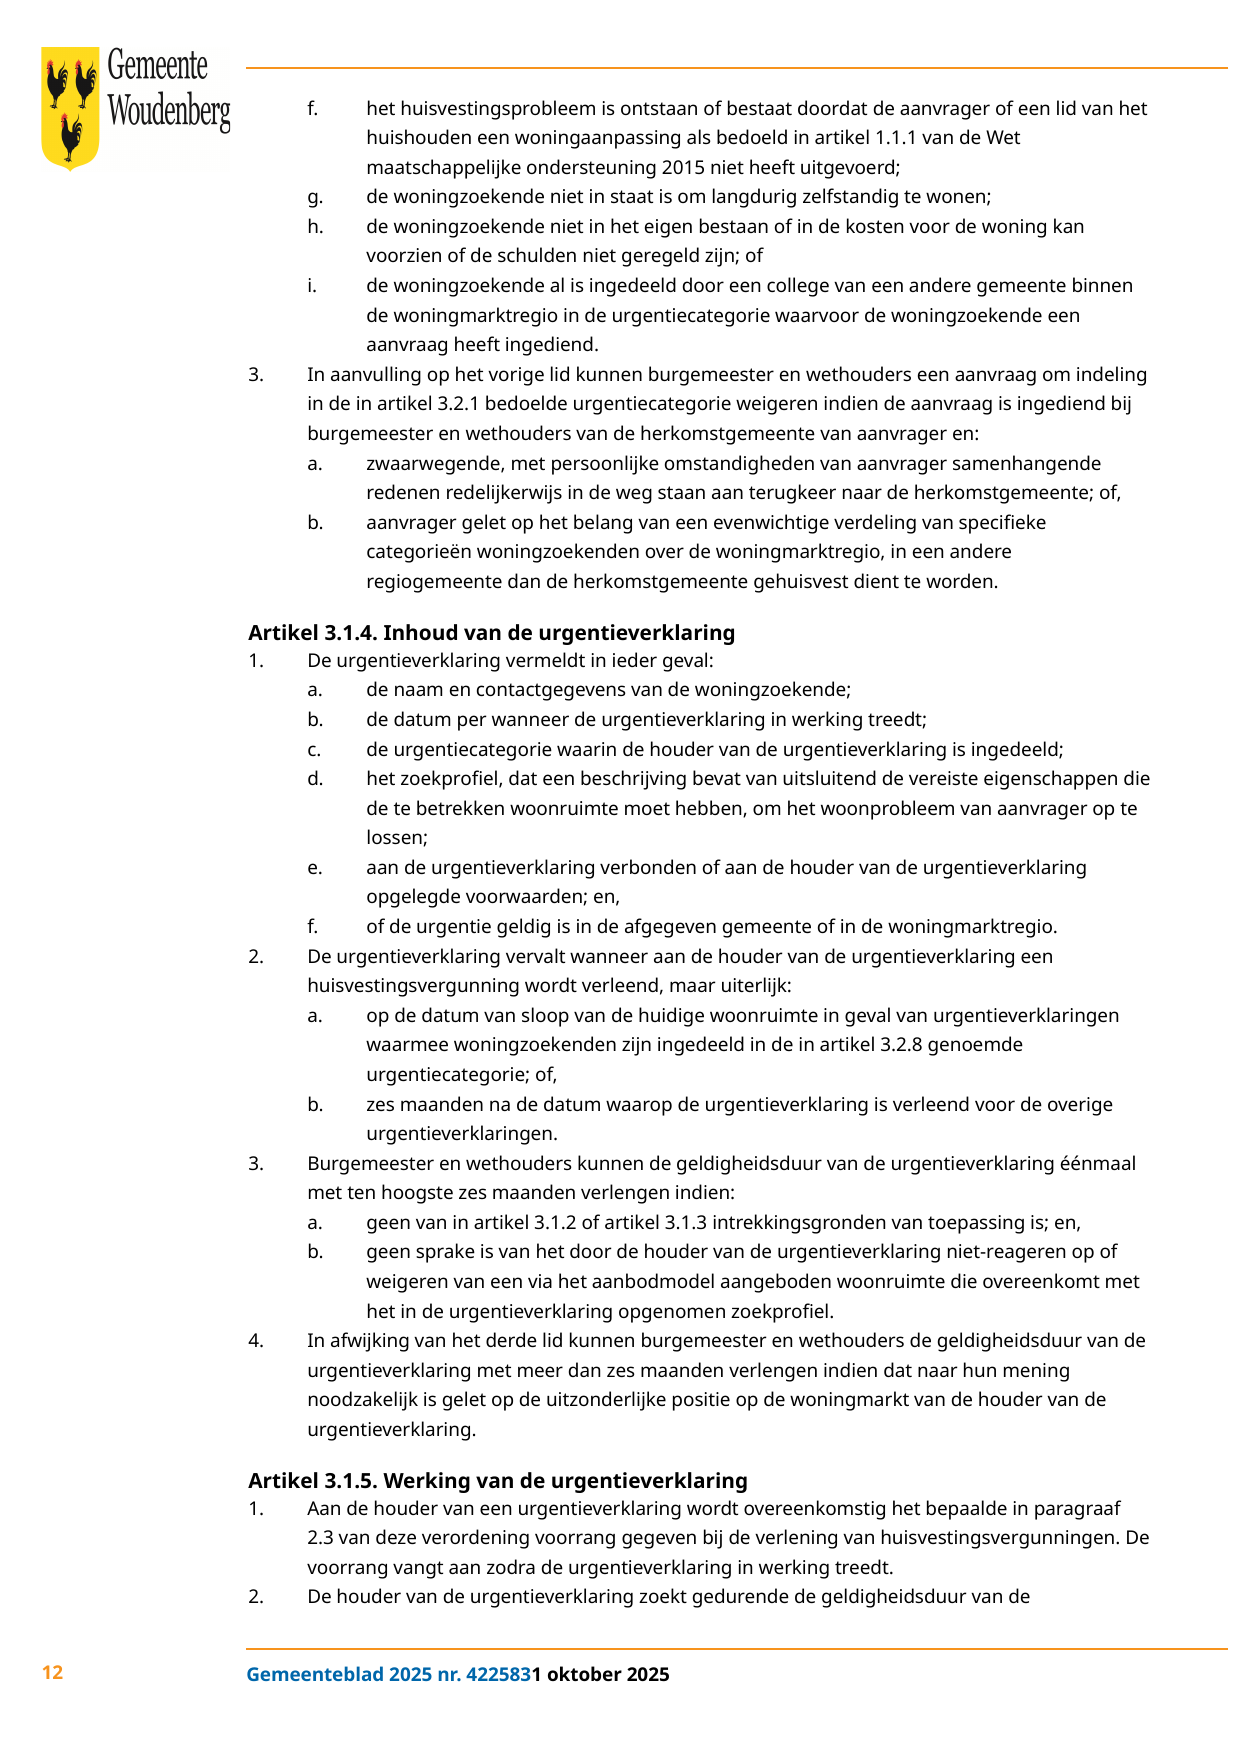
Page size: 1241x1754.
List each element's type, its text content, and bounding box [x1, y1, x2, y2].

list geen van in artikel 3.1.2 of artikel 3.1.3 intrekkingsgronden van toepassing is; en, [307, 1209, 1152, 1235]
list Aan de houder van een urgentieverklaring wordt overeenkomstig het bepaalde in paragraaf 2.3 van deze verordening voorrang gegeven bij de verlening van huisvestingsvergunningen. De voorrang vangt aan zodra de urgentieverklaring in werking treedt. [248, 1495, 1152, 1580]
list Burgemeester en wethouders kunnen de geldigheidsduur van de urgentieverklaring éénmaal met ten hoogste zes maanden verlengen indien: [248, 1150, 1152, 1205]
list zwaarwegende, met persoonlijke omstandigheden van aanvrager samenhangende redenen redelijkerwijs in de weg staan aan terugkeer naar de herkomstgemeente; of, [307, 450, 1152, 505]
list het zoekprofiel, dat een beschrijving bevat van uitsluitend de vereiste eigenschappen die de te betrekken woonruimte moet hebben, om het woonprobleem van aanvrager op te lossen; [307, 765, 1152, 850]
list het huisvestingsprobleem is ontstaan of bestaat doordat de aanvrager of een lid van het huishouden een woningaanpassing als bedoeld in artikel 1.1.1 van de Wet maatschappelijke ondersteuning 2015 niet heeft uitgevoerd; [307, 95, 1152, 180]
list aanvrager gelet op het belang van een evenwichtige verdeling van specifieke categorieën woningzoekenden over de woningmarktregio, in een andere regiogemeente dan de herkomstgemeente gehuisvest dient te worden. [307, 509, 1152, 594]
list In aanvulling op het vorige lid kunnen burgemeester en wethouders een aanvraag om indeling in de in artikel 3.2.1 bedoelde urgentiecategorie weigeren indien de aanvraag is ingediend bij burgemeester en wethouders van de herkomstgemeente van aanvrager en: [248, 361, 1152, 446]
list geen sprake is van het door de houder van de urgentieverklaring niet-reageren op of weigeren van een via het aanbodmodel aangeboden woonruimte die overeenkomt met het in de urgentieverklaring opgenomen zoekprofiel. [307, 1239, 1152, 1323]
list zes maanden na de datum waarop de urgentieverklaring is verleend voor de overige urgentieverklaringen. [307, 1091, 1152, 1146]
picture [41, 47, 231, 172]
list op de datum van sloop van de huidige woonruimte in geval van urgentieverklaringen waarmee woningzoekenden zijn ingedeeld in de in artikel 3.2.8 genoemde urgentiecategorie; of, [307, 1002, 1152, 1087]
text Artikel 3.1.5. Werking van de urgentieverklaring [248, 1467, 1152, 1495]
list De houder van de urgentieverklaring zoekt gedurende de geldigheidsduur van de [248, 1584, 1152, 1609]
list de woningzoekende niet in het eigen bestaan of in de kosten voor de woning kan voorzien of de schulden niet geregeld zijn; of [307, 213, 1152, 268]
list de naam en contactgegevens van de woningzoekende; [307, 677, 1152, 702]
list In afwijking van het derde lid kunnen burgemeester en wethouders de geldigheidsduur van de urgentieverklaring met meer dan zes maanden verlengen indien dat naar hun mening noodzakelijk is gelet op de uitzonderlijke positie op de woningmarkt van de houder van de urgentieverklaring. [248, 1327, 1152, 1442]
list De urgentieverklaring vervalt wanneer aan de houder van de urgentieverklaring een huisvestingsvergunning wordt verleend, maar uiterlijk: [248, 943, 1152, 998]
list De urgentieverklaring vermeldt in ieder geval: [248, 647, 1152, 673]
list de urgentiecategorie waarin de houder van de urgentieverklaring is ingedeeld; [307, 736, 1152, 761]
list aan de urgentieverklaring verbonden of aan de houder van de urgentieverklaring opgelegde voorwaarden; en, [307, 854, 1152, 909]
list de woningzoekende niet in staat is om langdurig zelfstandig te wonen; [307, 183, 1152, 209]
text Artikel 3.1.4. Inhoud van de urgentieverklaring [248, 618, 1152, 647]
list de datum per wanneer de urgentieverklaring in werking treedt; [307, 706, 1152, 732]
list of de urgentie geldig is in de afgegeven gemeente of in de woningmarktregio. [307, 913, 1152, 939]
list de woningzoekende al is ingedeeld door een college van een andere gemeente binnen de woningmarktregio in de urgentiecategorie waarvoor de woningzoekende een aanvraag heeft ingediend. [307, 272, 1152, 357]
